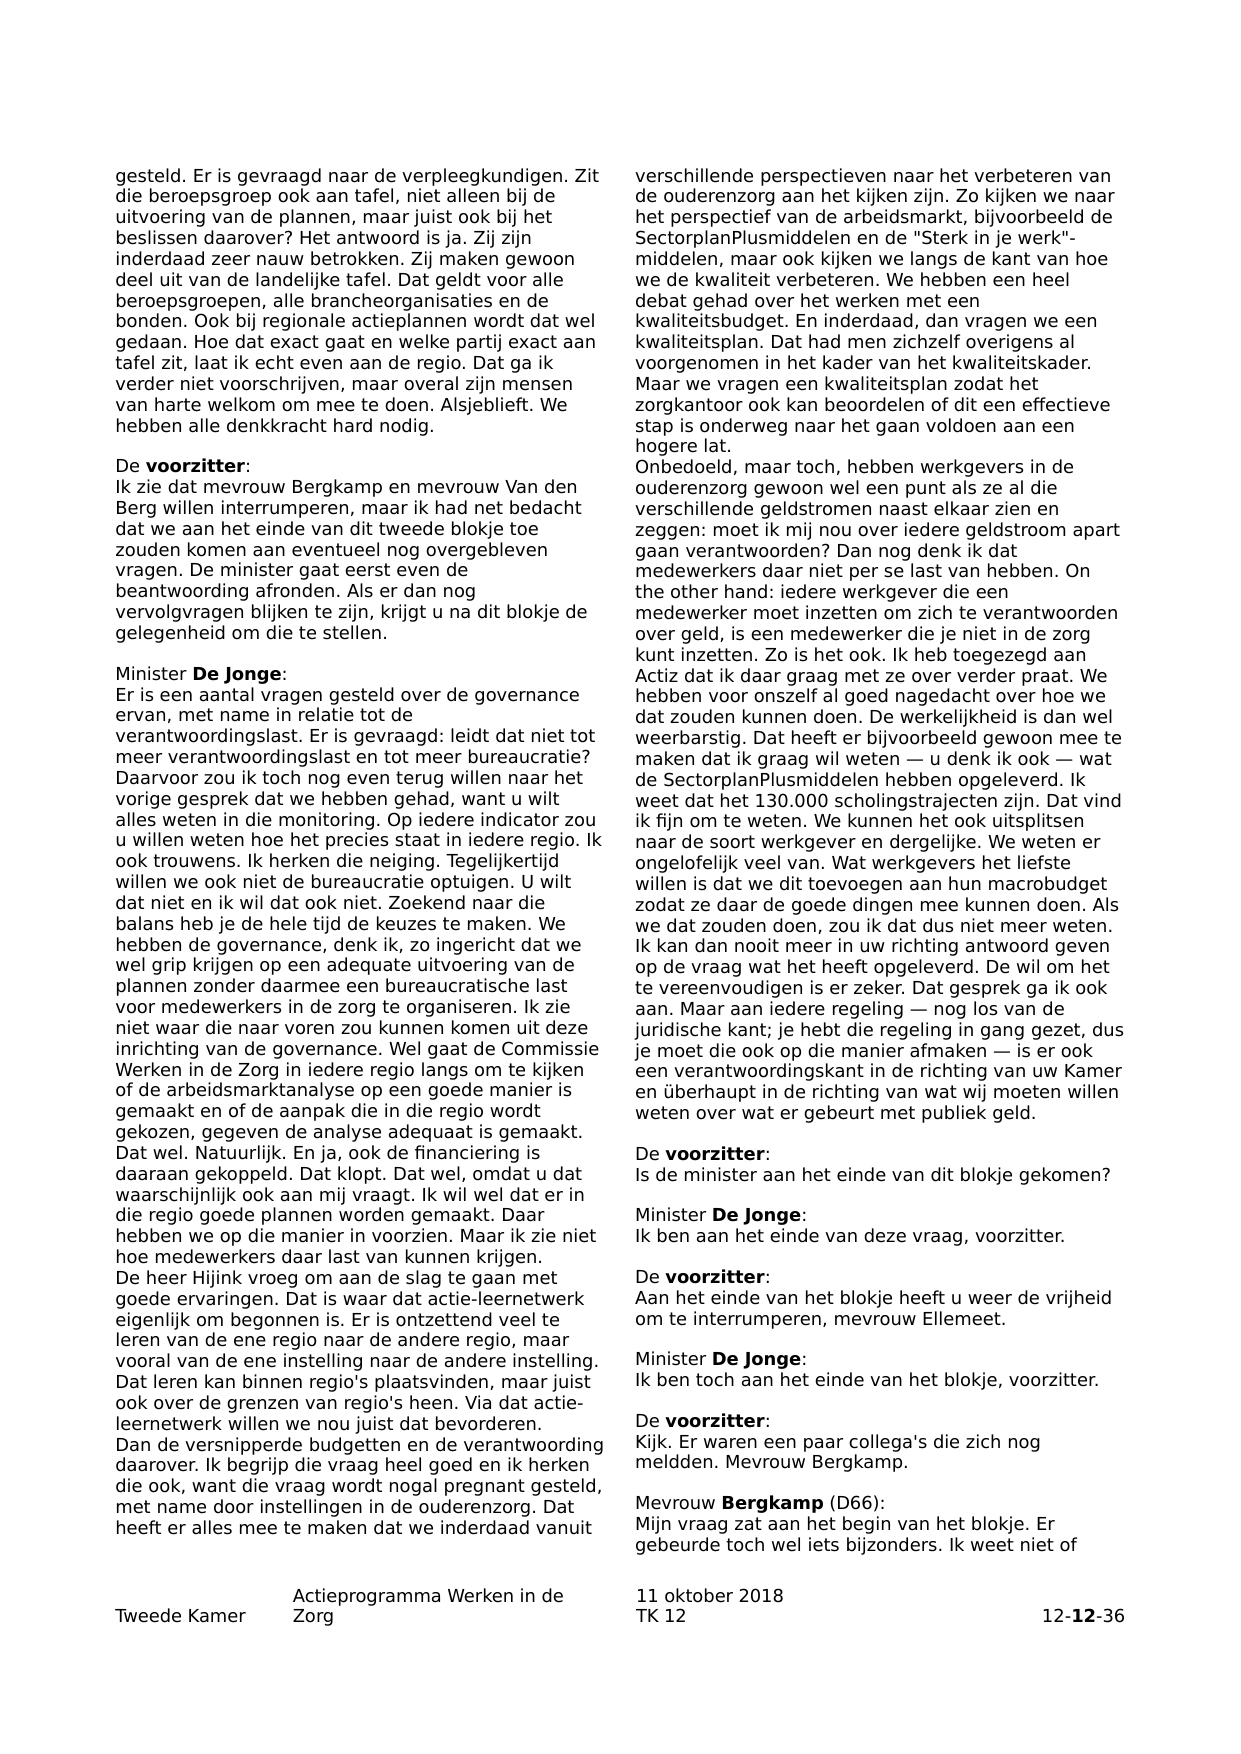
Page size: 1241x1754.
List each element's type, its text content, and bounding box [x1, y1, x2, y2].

text Mevrouw Bergkamp (D66): [635, 1493, 1125, 1514]
text Er is een aantal vragen gesteld over de governance ervan, met name in relatie tot de verantwoordingslast. Er is gevraagd: leidt dat niet tot meer verantwoordingslast en tot meer bureaucratie? Daarvoor zou ik toch nog even terug willen naar het vorige gesprek dat we hebben gehad, want u wilt alles weten in die monitoring. Op iedere indicator zou u willen weten hoe het precies staat in iedere regio. Ik ook trouwens. Ik herken die neiging. Tegelijkertijd willen we ook niet de bureaucratie optuigen. U wilt dat niet en ik wil dat ook niet. Zoekend naar die balans heb je de hele tijd de keuzes te maken. We hebben de governance, denk ik, zo ingericht dat we wel grip krijgen op een adequate uitvoering van de plannen zonder daarmee een bureaucratische last voor medewerkers in de zorg te organiseren. Ik zie niet waar die naar voren zou kunnen komen uit deze inrichting van de governance. Wel gaat de Commissie Werken in de Zorg in iedere regio langs om te kijken of de arbeidsmarktanalyse op een goede manier is gemaakt en of de aanpak die in die regio wordt gekozen, gegeven de analyse adequaat is gemaakt. Dat wel. Natuurlijk. En ja, ook de financiering is daaraan gekoppeld. Dat klopt. Dat wel, omdat u dat waarschijnlijk ook aan mij vraagt. Ik wil wel dat er in die regio goede plannen worden gemaakt. Daar hebben we op die manier in voorzien. Maar ik zie niet hoe medewerkers daar last van kunnen krijgen. [115, 684, 605, 1268]
text verschillende perspectieven naar het verbeteren van de ouderenzorg aan het kijken zijn. Zo kijken we naar het perspectief van de arbeidsmarkt, bijvoorbeeld de SectorplanPlusmiddelen en de "Sterk in je werk"-middelen, maar ook kijken we langs de kant van hoe we de kwaliteit verbeteren. We hebben een heel debat gehad over het werken met een kwaliteitsbudget. En inderdaad, dan vragen we een kwaliteitsplan. Dat had men zichzelf overigens al voorgenomen in het kader van het kwaliteitskader. Maar we vragen een kwaliteitsplan zodat het zorgkantoor ook kan beoordelen of dit een effectieve stap is onderweg naar het gaan voldoen aan een hogere lat. [635, 165, 1125, 457]
text Kijk. Er waren een paar collega's die zich nog meldden. Mevrouw Bergkamp. [635, 1431, 1125, 1473]
text Minister De Jonge: [115, 663, 605, 684]
text Onbedoeld, maar toch, hebben werkgevers in de ouderenzorg gewoon wel een punt als ze al die verschillende geldstromen naast elkaar zien en zeggen: moet ik mij nou over iedere geldstroom apart gaan verantwoorden? Dan nog denk ik dat medewerkers daar niet per se last van hebben. On the other hand: iedere werkgever die een medewerker moet inzetten om zich te verantwoorden over geld, is een medewerker die je niet in de zorg kunt inzetten. Zo is het ook. Ik heb toegezegd aan Actiz dat ik daar graag met ze over verder praat. We hebben voor onszelf al goed nagedacht over hoe we dat zouden kunnen doen. De werkelijkheid is dan wel weerbarstig. Dat heeft er bijvoorbeeld gewoon mee te maken dat ik graag wil weten — u denk ik ook — wat de SectorplanPlusmiddelen hebben opgeleverd. Ik weet dat het 130.000 scholingstrajecten zijn. Dat vind ik fijn om te weten. We kunnen het ook uitsplitsen naar de soort werkgever en dergelijke. We weten er ongelofelijk veel van. Wat werkgevers het liefste willen is dat we dit toevoegen aan hun macrobudget zodat ze daar de goede dingen mee kunnen doen. Als we dat zouden doen, zou ik dat dus niet meer weten. Ik kan dan nooit meer in uw richting antwoord geven op de vraag wat het heeft opgeleverd. De wil om het te vereenvoudigen is er zeker. Dat gesprek ga ik ook aan. Maar aan iedere regeling — nog los van de juridische kant; je hebt die regeling in gang gezet, dus je moet die ook op die manier afmaken — is er ook een verantwoordingskant in de richting van uw Kamer en überhaupt in de richting van wat wij moeten willen weten over wat er gebeurt met publiek geld. [635, 457, 1125, 1124]
text Dan de versnipperde budgetten en de verantwoording daarover. Ik begrijp die vraag heel goed en ik herken die ook, want die vraag wordt nogal pregnant gesteld, met name door instellingen in de ouderenzorg. Dat heeft er alles mee te maken dat we inderdaad vanuit [115, 1434, 605, 1538]
text De voorzitter: [115, 456, 605, 477]
text Aan het einde van het blokje heeft u weer de vrijheid om te interrumperen, mevrouw Ellemeet. [635, 1287, 1125, 1329]
text Ik ben toch aan het einde van het blokje, voorzitter. [635, 1370, 1125, 1391]
text De voorzitter: [635, 1411, 1125, 1431]
text Minister De Jonge: [635, 1349, 1125, 1370]
text Minister De Jonge: [635, 1205, 1125, 1226]
text gesteld. Er is gevraagd naar de verpleegkundigen. Zit die beroepsgroep ook aan tafel, niet alleen bij de uitvoering van de plannen, maar juist ook bij het beslissen daarover? Het antwoord is ja. Zij zijn inderdaad zeer nauw betrokken. Zij maken gewoon deel uit van de landelijke tafel. Dat geldt voor alle beroepsgroepen, alle brancheorganisaties en de bonden. Ook bij regionale actieplannen wordt dat wel gedaan. Hoe dat exact gaat en welke partij exact aan tafel zit, laat ik echt even aan de regio. Dat ga ik verder niet voorschrijven, maar overal zijn mensen van harte welkom om mee te doen. Alsjeblieft. We hebben alle denkkracht hard nodig. [115, 165, 605, 436]
text Is de minister aan het einde van dit blokje gekomen? [635, 1164, 1125, 1185]
text Ik zie dat mevrouw Bergkamp en mevrouw Van den Berg willen interrumperen, maar ik had net bedacht dat we aan het einde van dit tweede blokje toe zouden komen aan eventueel nog overgebleven vragen. De minister gaat eerst even de beantwoording afronden. Als er dan nog vervolgvragen blijken te zijn, krijgt u na dit blokje de gelegenheid om die te stellen. [115, 477, 605, 643]
text De voorzitter: [635, 1267, 1125, 1287]
text Mijn vraag zat aan het begin van het blokje. Er gebeurde toch wel iets bijzonders. Ik weet niet of [635, 1514, 1125, 1556]
text De heer Hijink vroeg om aan de slag te gaan met goede ervaringen. Dat is waar dat actie-leernetwerk eigenlijk om begonnen is. Er is ontzettend veel te leren van de ene regio naar de andere regio, maar vooral van de ene instelling naar de andere instelling. Dat leren kan binnen regio's plaatsvinden, maar juist ook over de grenzen van regio's heen. Via dat actie-leernetwerk willen we nou juist dat bevorderen. [115, 1268, 605, 1434]
text Ik ben aan het einde van deze vraag, voorzitter. [635, 1226, 1125, 1247]
text De voorzitter: [635, 1144, 1125, 1164]
